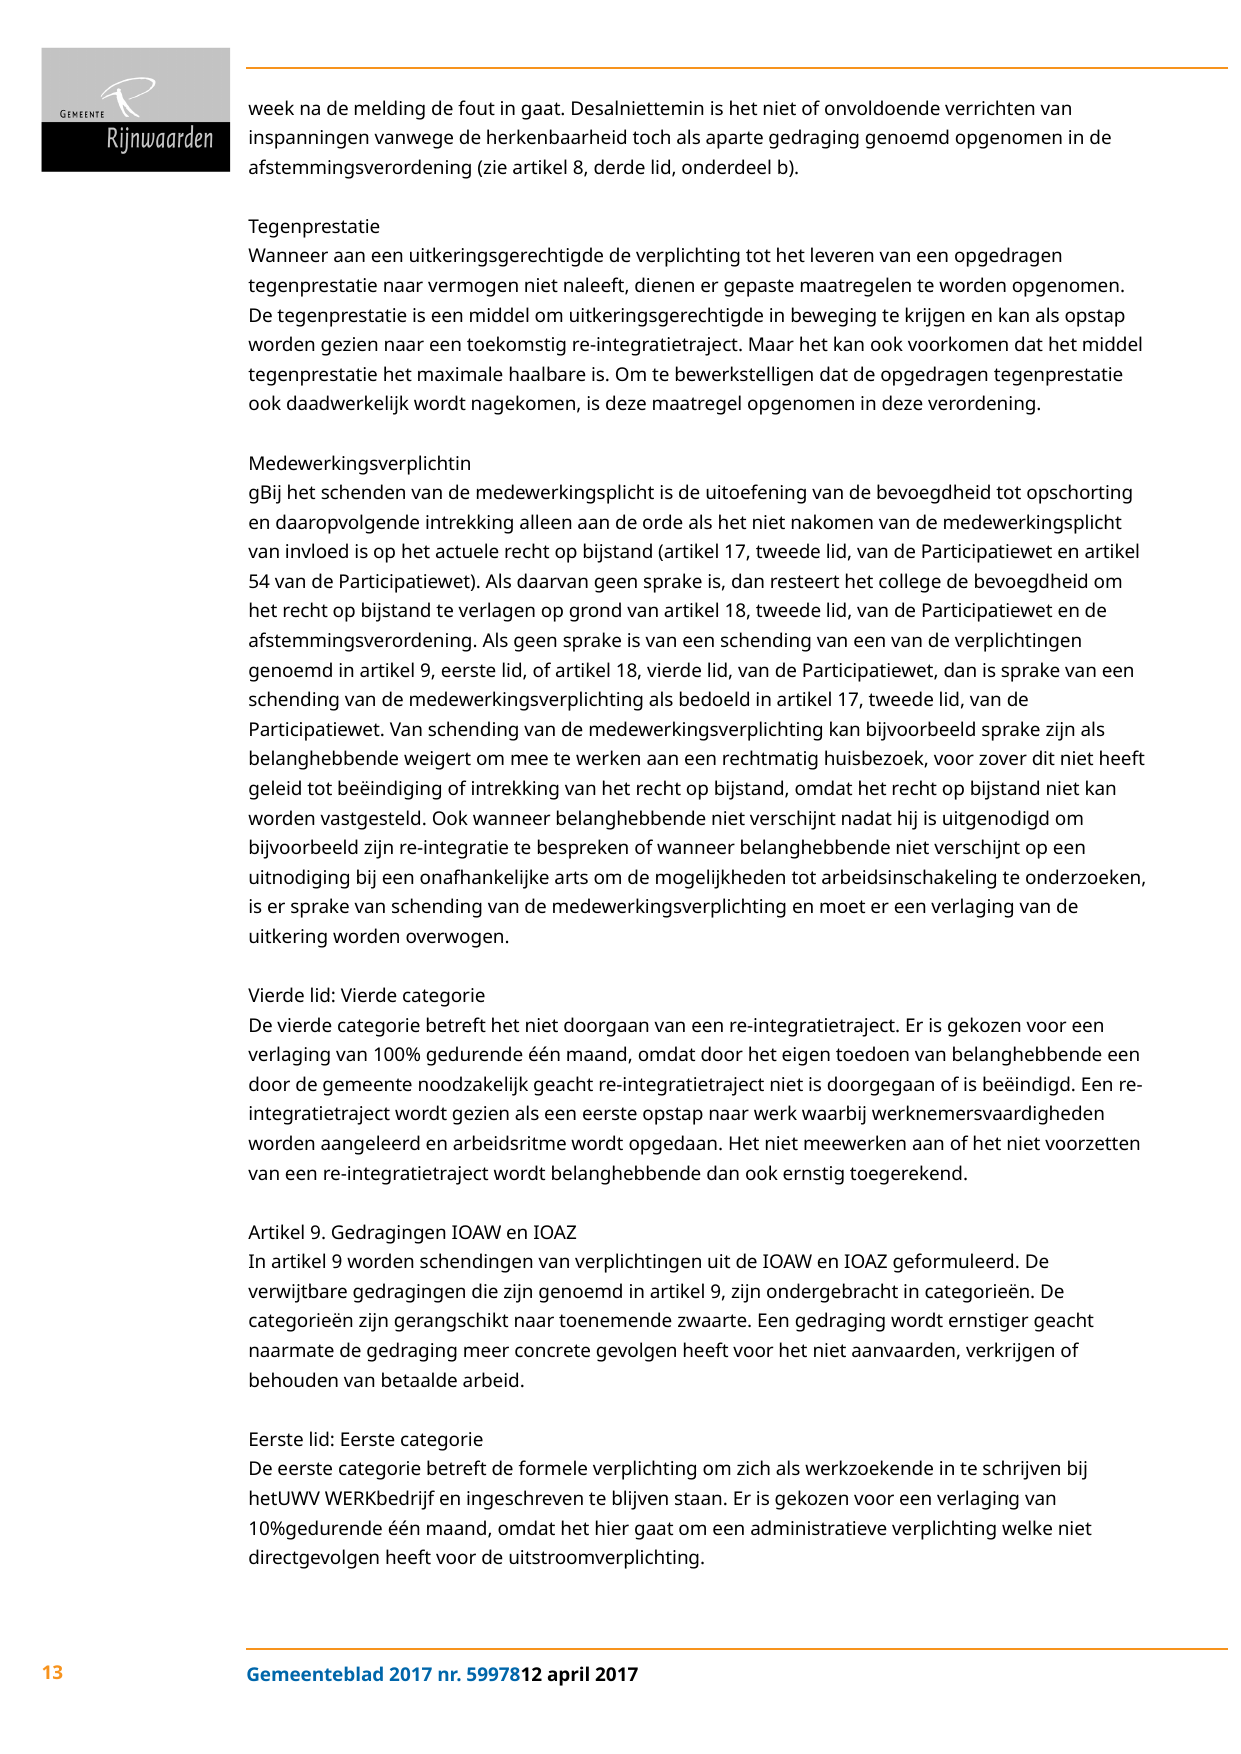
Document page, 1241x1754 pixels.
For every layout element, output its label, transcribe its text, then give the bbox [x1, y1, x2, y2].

text gBij het schenden van de medewerkingsplicht is de uitoefening van de bevoegdheid tot opschorting en daaropvolgende intrekking alleen aan de orde als het niet nakomen van de medewerkingsplicht van invloed is op het actuele recht op bijstand (artikel 17, tweede lid, van de Participatiewet en artikel 54 van de Participatiewet). Als daarvan geen sprake is, dan resteert het college de bevoegdheid om het recht op bijstand te verlagen op grond van artikel 18, tweede lid, van de Participatiewet en de afstemmingsverordening. Als geen sprake is van een schending van een van de verplichtingen genoemd in artikel 9, eerste lid, of artikel 18, vierde lid, van de Participatiewet, dan is sprake van een schending van de medewerkingsverplichting als bedoeld in artikel 17, tweede lid, van de Participatiewet. Van schending van de medewerkingsverplichting kan bijvoorbeeld sprake zijn als belanghebbende weigert om mee te werken aan een rechtmatig huisbezoek, voor zover dit niet heeft geleid tot beëindiging of intrekking van het recht op bijstand, omdat het recht op bijstand niet kan worden vastgesteld. Ook wanneer belanghebbende niet verschijnt nadat hij is uitgenodigd om bijvoorbeeld zijn re-integratie te bespreken of wanneer belanghebbende niet verschijnt op een uitnodiging bij een onafhankelijke arts om de mogelijkheden tot arbeidsinschakeling te onderzoeken, is er sprake van schending van de medewerkingsverplichting en moet er een verlaging van de uitkering worden overwogen. [248, 479, 1152, 949]
text Medewerkingsverplichtin [248, 450, 1152, 476]
text Eerste lid: Eerste categorie [248, 1426, 1152, 1452]
picture [41, 47, 231, 172]
text De eerste categorie betreft de formele verplichting om zich als werkzoekende in te schrijven bij hetUWV WERKbedrijf en ingeschreven te blijven staan. Er is gekozen voor een verlaging van 10%gedurende één maand, omdat het hier gaat om een administratieve verplichting welke niet directgevolgen heeft voor de uitstroomverplichting. [248, 1456, 1152, 1570]
text Wanneer aan een uitkeringsgerechtigde de verplichting tot het leveren van een opgedragen tegenprestatie naar vermogen niet naleeft, dienen er gepaste maatregelen te worden opgenomen. De tegenprestatie is een middel om uitkeringsgerechtigde in beweging te krijgen en kan als opstap worden gezien naar een toekomstig re-integratietraject. Maar het kan ook voorkomen dat het middel tegenprestatie het maximale haalbare is. Om te bewerkstelligen dat de opgedragen tegenprestatie ook daadwerkelijk wordt nagekomen, is deze maatregel opgenomen in deze verordening. [248, 243, 1152, 416]
text Tegenprestatie [248, 213, 1152, 239]
text De vierde categorie betreft het niet doorgaan van een re-integratietraject. Er is gekozen voor een verlaging van 100% gedurende één maand, omdat door het eigen toedoen van belanghebbende een door de gemeente noodzakelijk geacht re-integratietraject niet is doorgegaan of is beëindigd. Een re-integratietraject wordt gezien als een eerste opstap naar werk waarbij werknemersvaardigheden worden aangeleerd en arbeidsritme wordt opgedaan. Het niet meewerken aan of het niet voorzetten van een re-integratietraject wordt belanghebbende dan ook ernstig toegerekend. [248, 1012, 1152, 1186]
text In artikel 9 worden schendingen van verplichtingen uit de IOAW en IOAZ geformuleerd. De verwijtbare gedragingen die zijn genoemd in artikel 9, zijn ondergebracht in categorieën. De categorieën zijn gerangschikt naar toenemende zwaarte. Een gedraging wordt ernstiger geacht naarmate de gedraging meer concrete gevolgen heeft voor het niet aanvaarden, verkrijgen of behouden van betaalde arbeid. [248, 1248, 1152, 1393]
text Artikel 9. Gedragingen IOAW en IOAZ [248, 1219, 1152, 1245]
text Vierde lid: Vierde categorie [248, 982, 1152, 1008]
text week na de melding de fout in gaat. Desalniettemin is het niet of onvoldoende verrichten van inspanningen vanwege de herkenbaarheid toch als aparte gedraging genoemd opgenomen in de afstemmingsverordening (zie artikel 8, derde lid, onderdeel b). [248, 95, 1152, 180]
